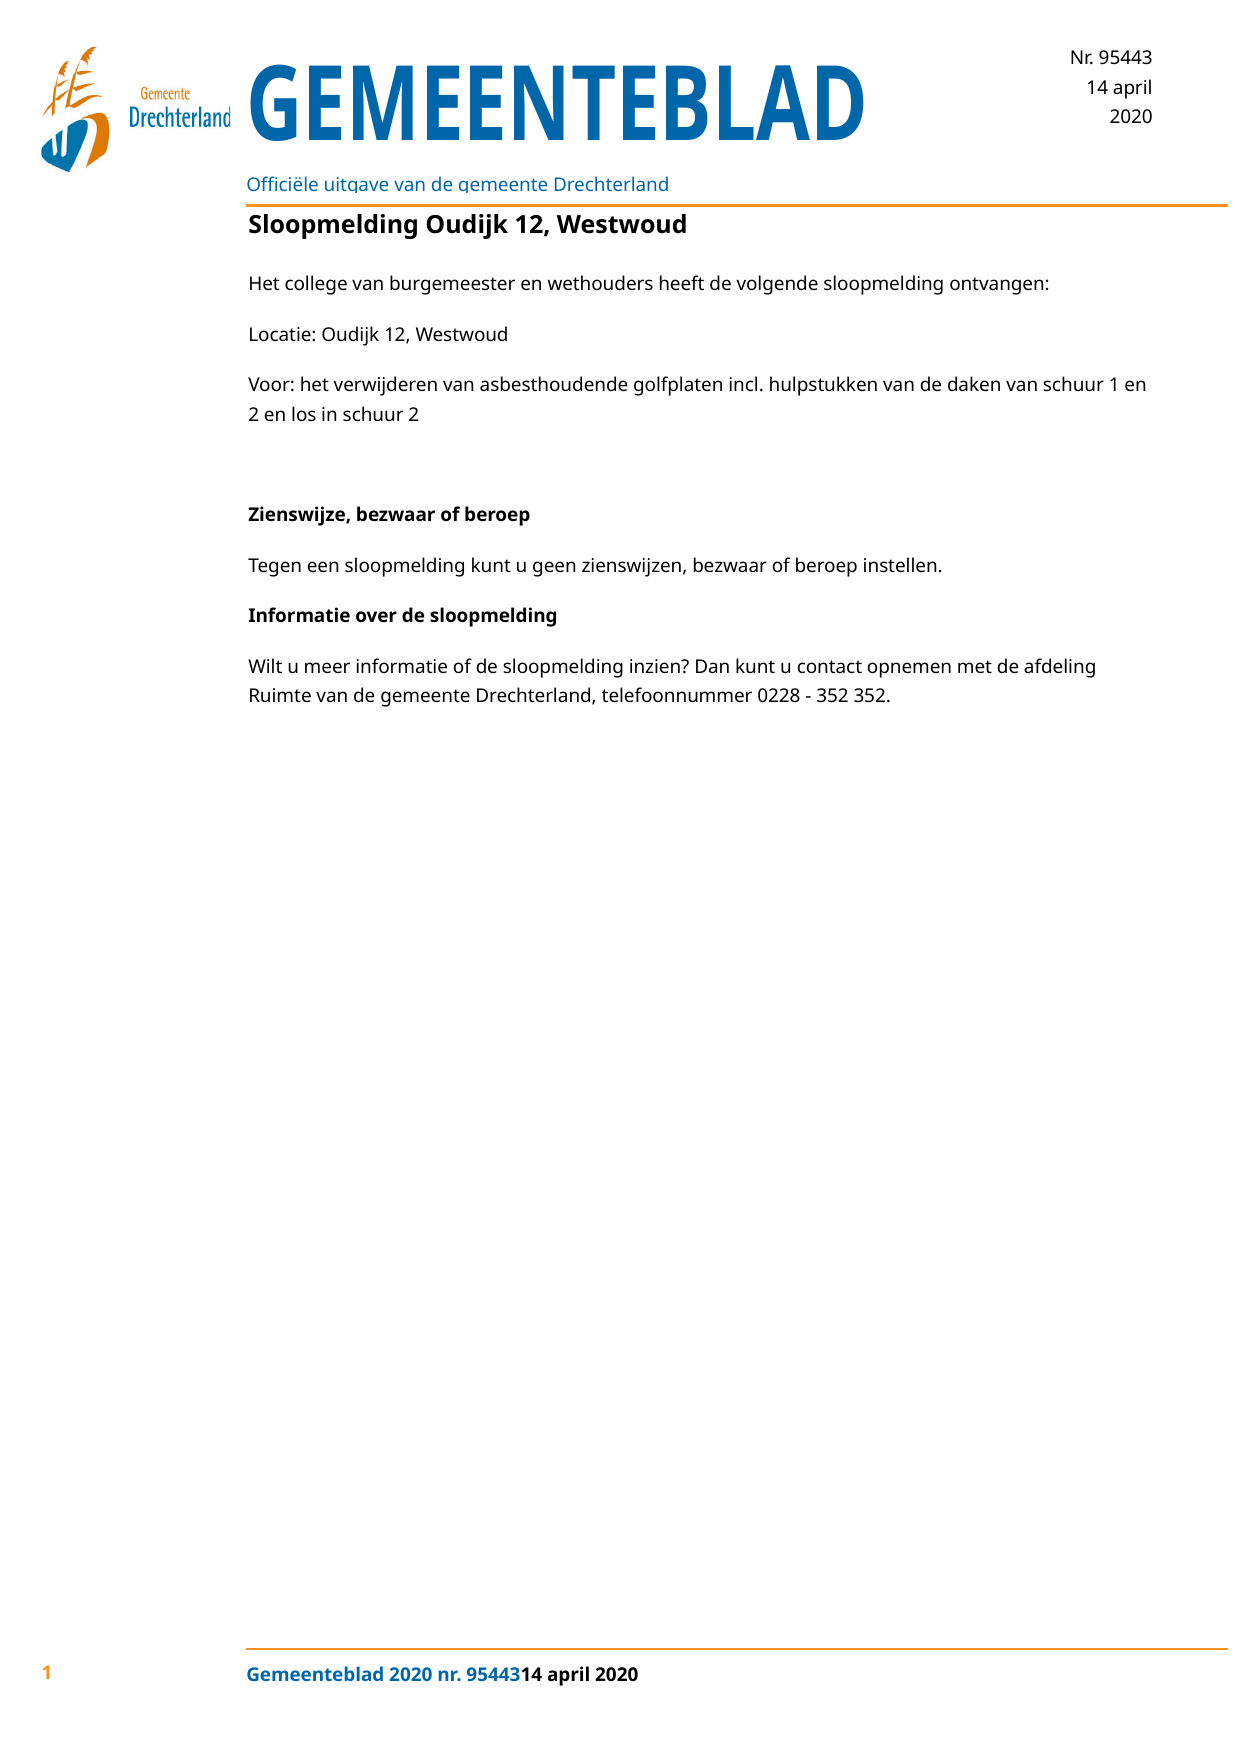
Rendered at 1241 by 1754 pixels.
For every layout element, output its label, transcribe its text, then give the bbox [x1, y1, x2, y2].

text Zienswijze, bezwaar of beroep [248, 502, 1152, 527]
picture [41, 47, 231, 172]
text Tegen een sloopmelding kunt u geen zienswijzen, bezwaar of beroep instellen. [248, 552, 1152, 578]
text Informatie over de sloopmelding [248, 602, 1152, 628]
picture [226, 115, 231, 124]
text Het college van burgemeester en wethouders heeft de volgende sloopmelding ontvangen: [248, 270, 1152, 296]
text Locatie: Oudijk 12, Westwoud [248, 321, 1152, 346]
picture [41, 158, 64, 172]
text Wilt u meer informatie of de sloopmelding inzien? Dan kunt u contact opnemen met de afdeling Ruimte van de gemeente Drechterland, telefoonnummer 0228 - 352 352. [248, 653, 1152, 708]
text Sloopmelding Oudijk 12, Westwoud [248, 207, 1152, 241]
text Voor: het verwijderen van asbesthoudende golfplaten incl. hulpstukken van de daken van schuur 1 en 2 en los in schuur 2 [248, 371, 1152, 426]
